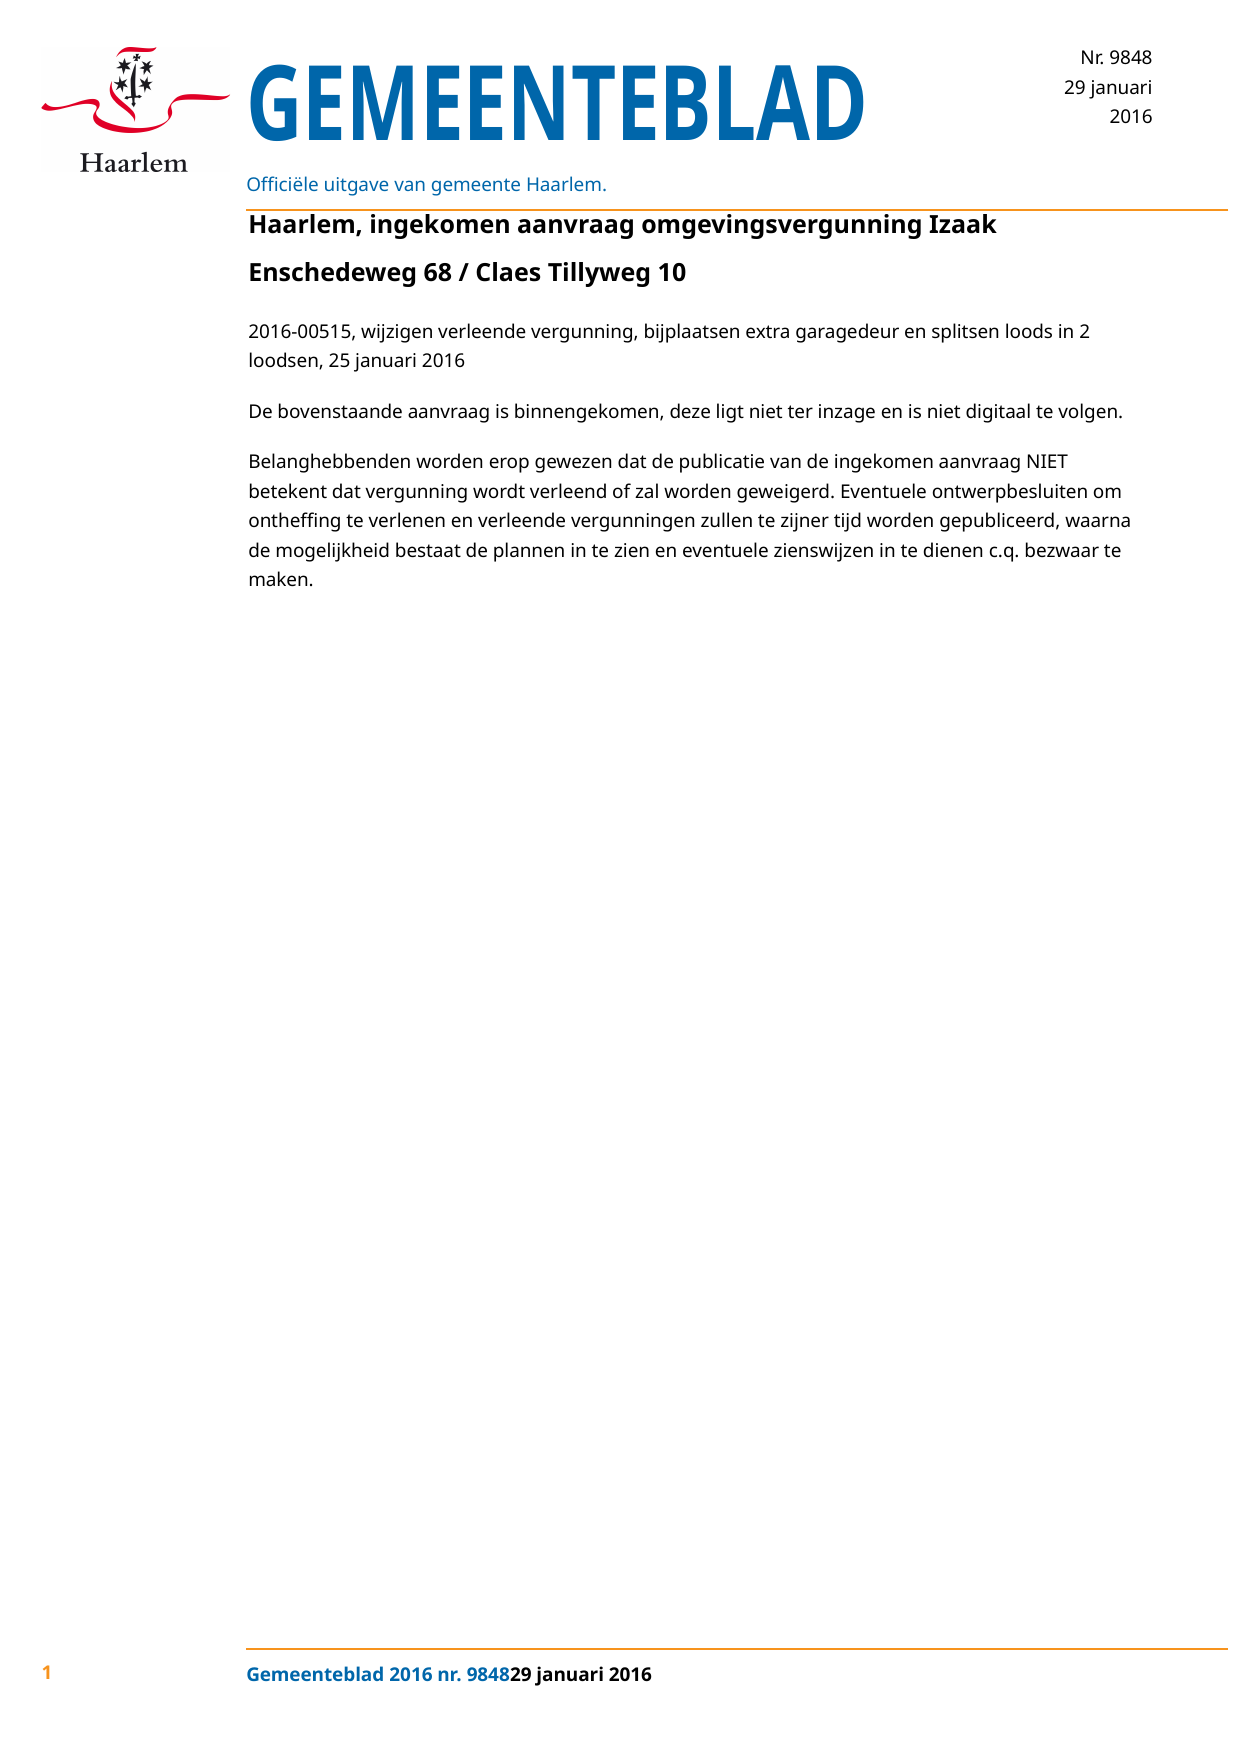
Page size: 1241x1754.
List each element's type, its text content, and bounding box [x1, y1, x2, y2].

picture [41, 47, 231, 172]
text Haarlem, ingekomen aanvraag omgevingsvergunning Izaak Enschedeweg 68 / Claes Tillyweg 10 [248, 211, 1152, 288]
text De bovenstaande aanvraag is binnengekomen, deze ligt niet ter inzage en is niet digitaal te volgen. [248, 398, 1152, 424]
text 2016-00515, wijzigen verleende vergunning, bijplaatsen extra garagedeur en splitsen loods in 2 loodsen, 25 januari 2016 [248, 318, 1152, 373]
text Belanghebbenden worden erop gewezen dat de publicatie van de ingekomen aanvraag NIET betekent dat vergunning wordt verleend of zal worden geweigerd. Eventuele ontwerpbesluiten om ontheffing te verlenen en verleende vergunningen zullen te zijner tijd worden gepubliceerd, waarna de mogelijkheid bestaat de plannen in te zien en eventuele zienswijzen in te dienen c.q. bezwaar te maken. [248, 448, 1152, 592]
